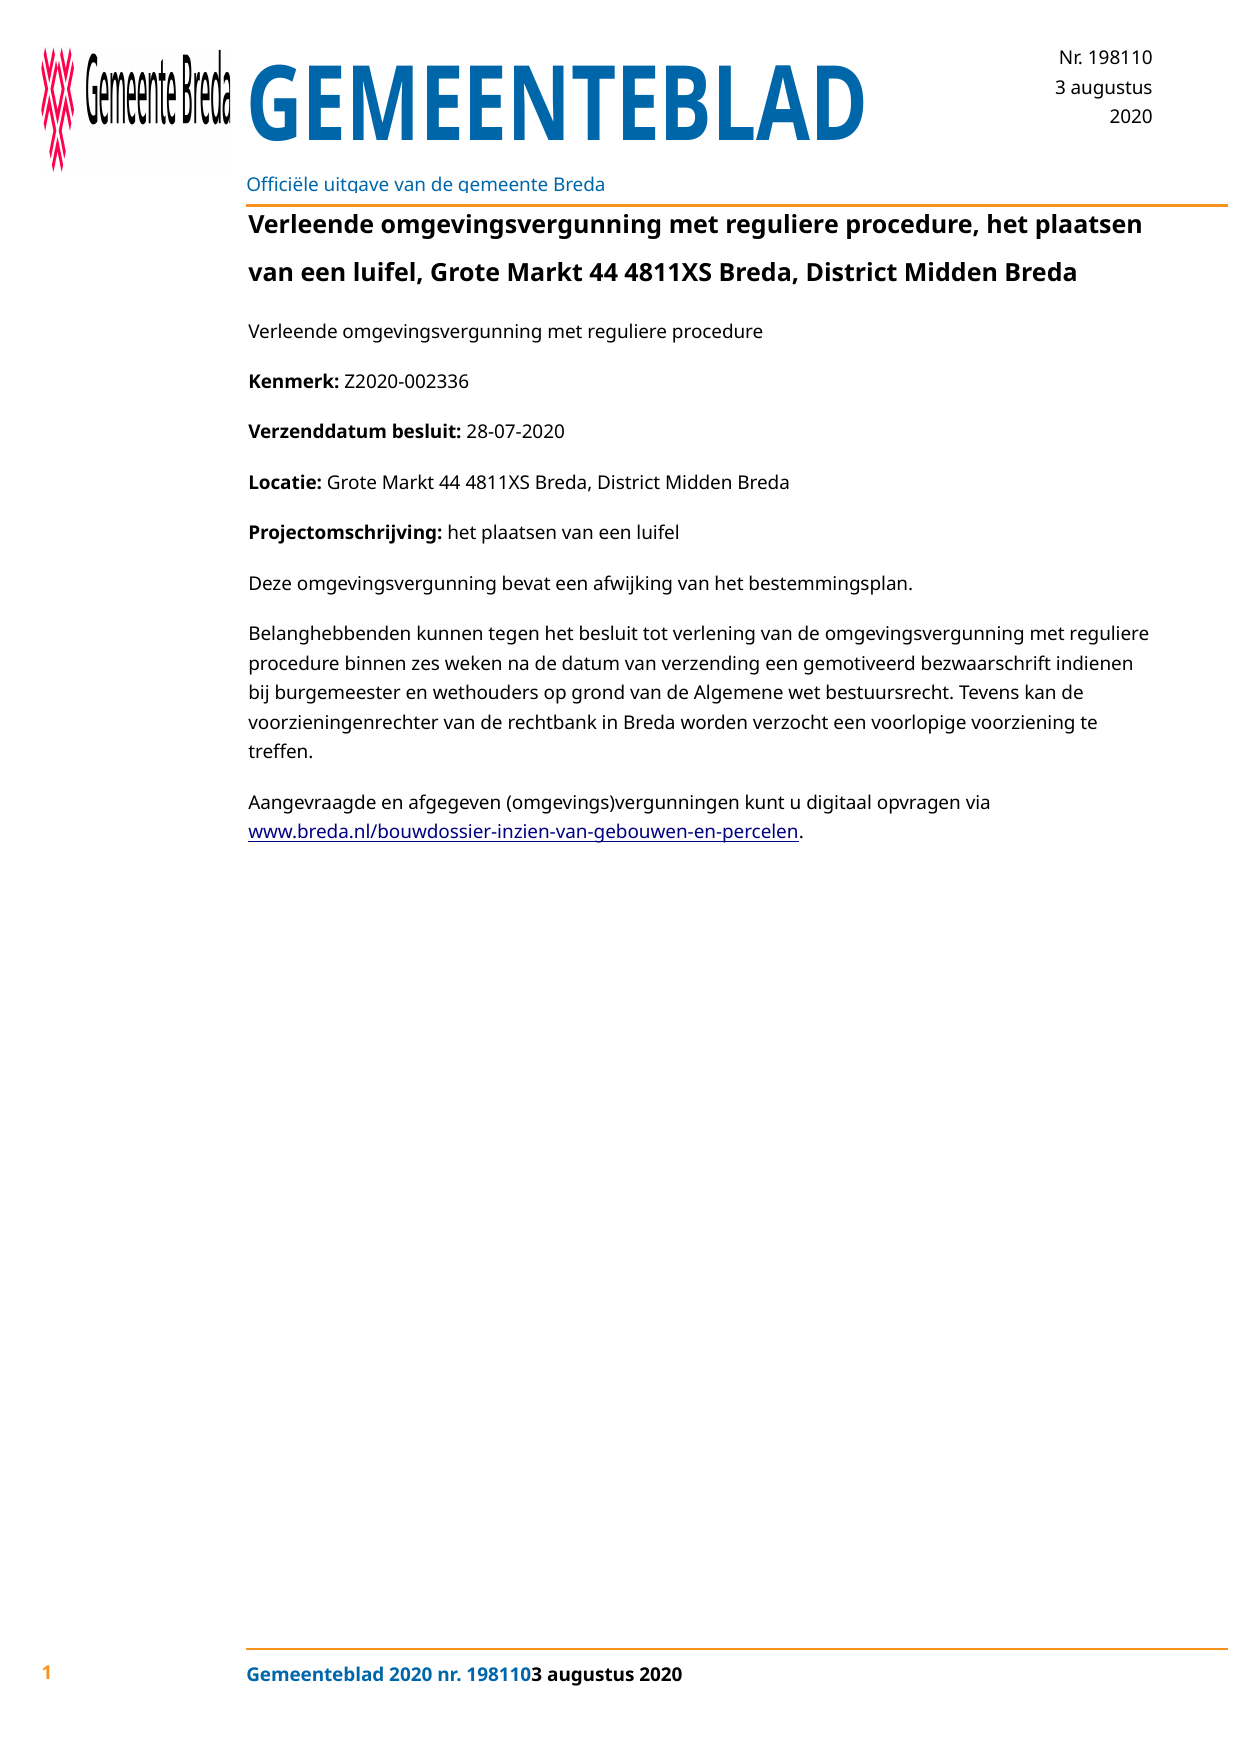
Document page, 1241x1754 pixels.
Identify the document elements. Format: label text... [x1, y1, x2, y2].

text Verleende omgevingsvergunning met reguliere procedure [248, 318, 1152, 344]
text Kenmerk: Z2020-002336 [248, 368, 1152, 394]
text Verleende omgevingsvergunning met reguliere procedure, het plaatsen van een luifel, Grote Markt 44 4811XS Breda, District Midden Breda [248, 207, 1152, 288]
picture [41, 47, 231, 172]
text Belanghebbenden kunnen tegen het besluit tot verlening van de omgevingsvergunning met reguliere procedure binnen zes weken na de datum van verzending een gemotiveerd bezwaarschrift indienen bij burgemeester en wethouders op grond van de Algemene wet bestuursrecht. Tevens kan de voorzieningenrechter van de rechtbank in Breda worden verzocht een voorlopige voorziening te treffen. [248, 620, 1152, 764]
text Projectomschrijving: het plaatsen van een luifel [248, 519, 1152, 545]
text Locatie: Grote Markt 44 4811XS Breda, District Midden Breda [248, 469, 1152, 495]
text Deze omgevingsvergunning bevat een afwijking van het bestemmingsplan. [248, 570, 1152, 596]
text Verzenddatum besluit: 28-07-2020 [248, 419, 1152, 444]
text Aangevraagde en afgegeven (omgevings)vergunningen kunt u digitaal opvragen via www.breda.nl/bouwdossier-inzien-van-gebouwen-en-percelen. [248, 789, 1152, 844]
